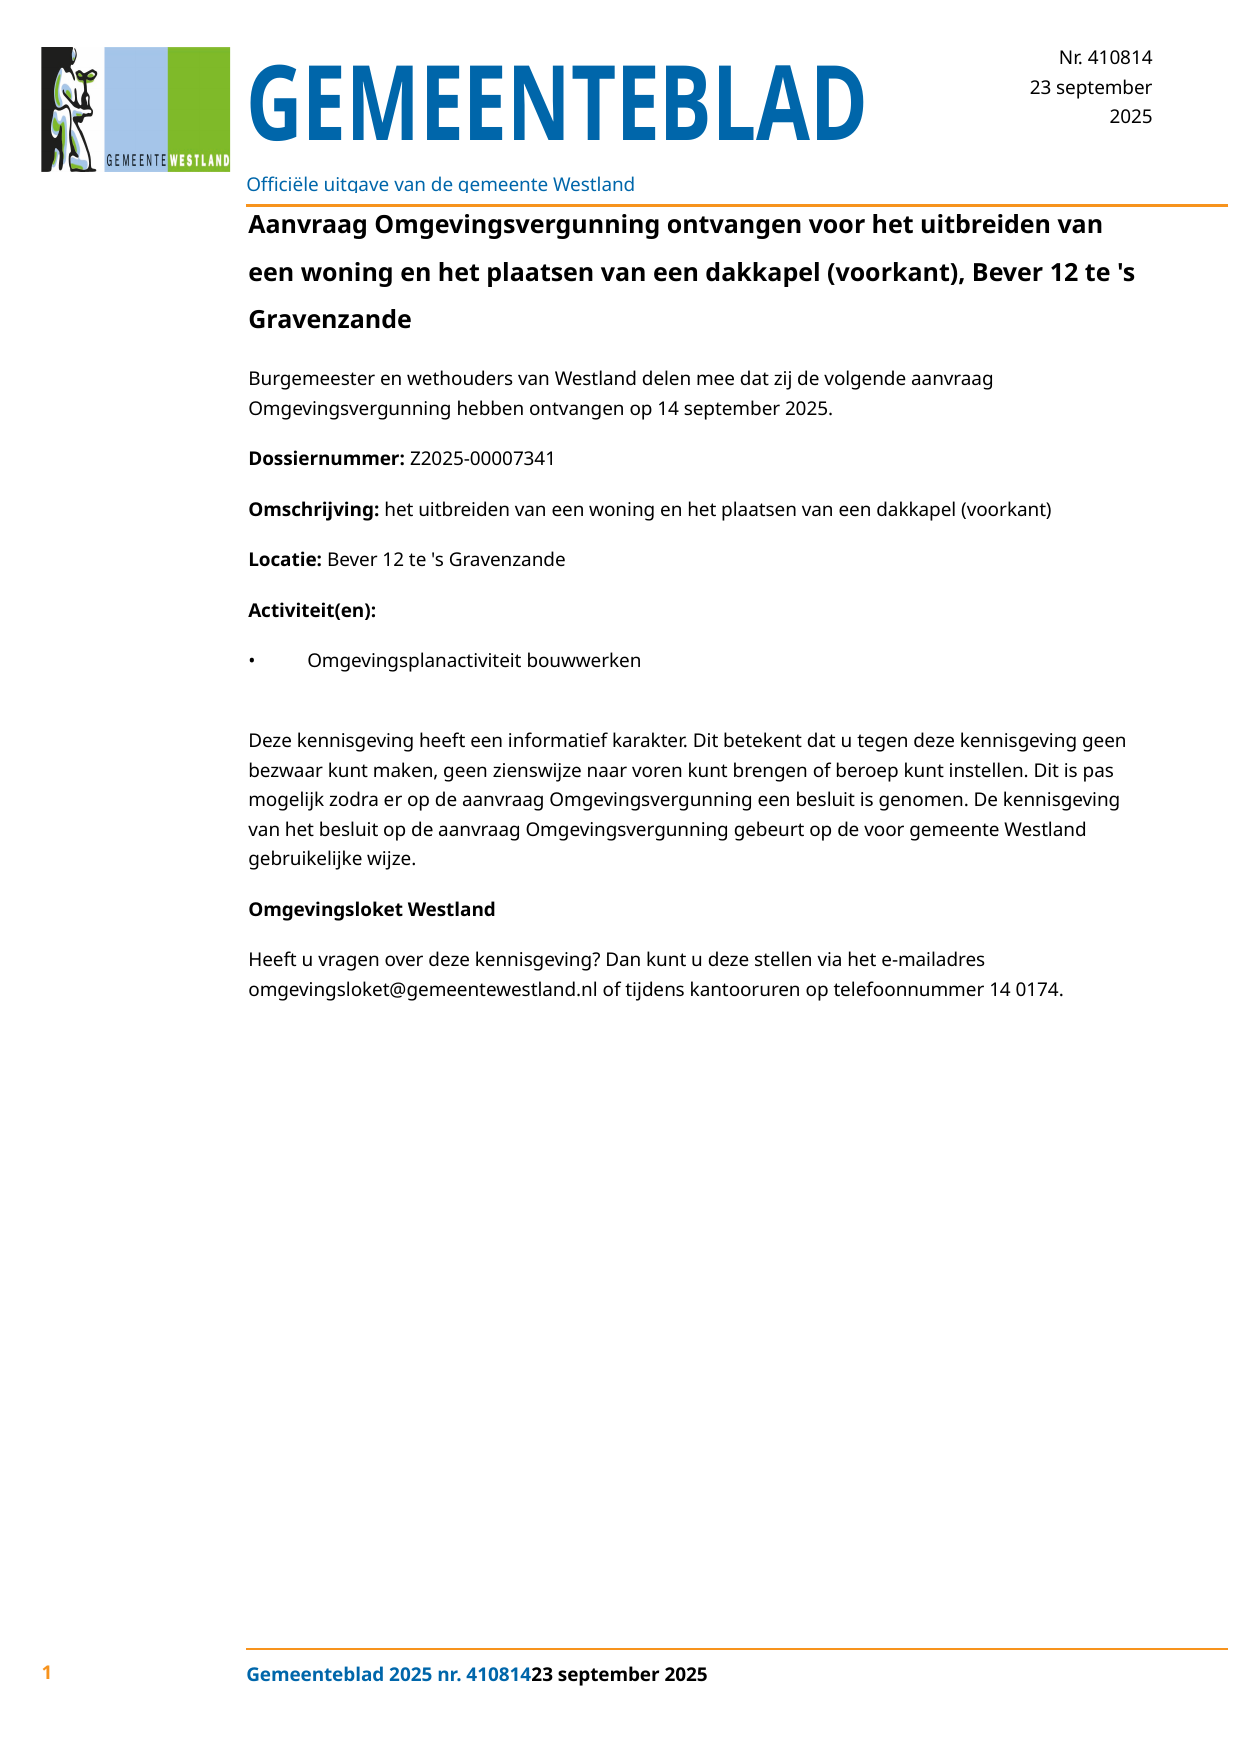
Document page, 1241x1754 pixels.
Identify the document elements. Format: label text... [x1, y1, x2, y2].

text Deze kennisgeving heeft een informatief karakter. Dit betekent dat u tegen deze kennisgeving geen bezwaar kunt maken, geen zienswijze naar voren kunt brengen of beroep kunt instellen. Dit is pas mogelijk zodra er op de aanvraag Omgevingsvergunning een besluit is genomen. De kennisgeving van het besluit op de aanvraag Omgevingsvergunning gebeurt op de voor gemeente Westland gebruikelijke wijze. [248, 727, 1152, 871]
list Omgevingsplanactiviteit bouwwerken [248, 647, 1152, 673]
text Dossiernummer: Z2025-00007341 [248, 446, 1152, 471]
text Heeft u vragen over deze kennisgeving? Dan kunt u deze stellen via het e-mailadres omgevingsloket@gemeentewestland.nl of tijdens kantooruren op telefoonnummer 14 0174. [248, 946, 1152, 1002]
text Omgevingsloket Westland [248, 896, 1152, 922]
text Locatie: Bever 12 te 's Gravenzande [248, 546, 1152, 572]
text Burgemeester en wethouders van Westland delen mee dat zij de volgende aanvraag Omgevingsvergunning hebben ontvangen op 14 september 2025. [248, 366, 1152, 421]
text Omschrijving: het uitbreiden van een woning en het plaatsen van een dakkapel (voorkant) [248, 496, 1152, 522]
text Aanvraag Omgevingsvergunning ontvangen voor het uitbreiden van een woning en het plaatsen van een dakkapel (voorkant), Bever 12 te 's Gravenzande [248, 207, 1152, 336]
picture [41, 47, 231, 172]
text Activiteit(en): [248, 597, 1152, 622]
